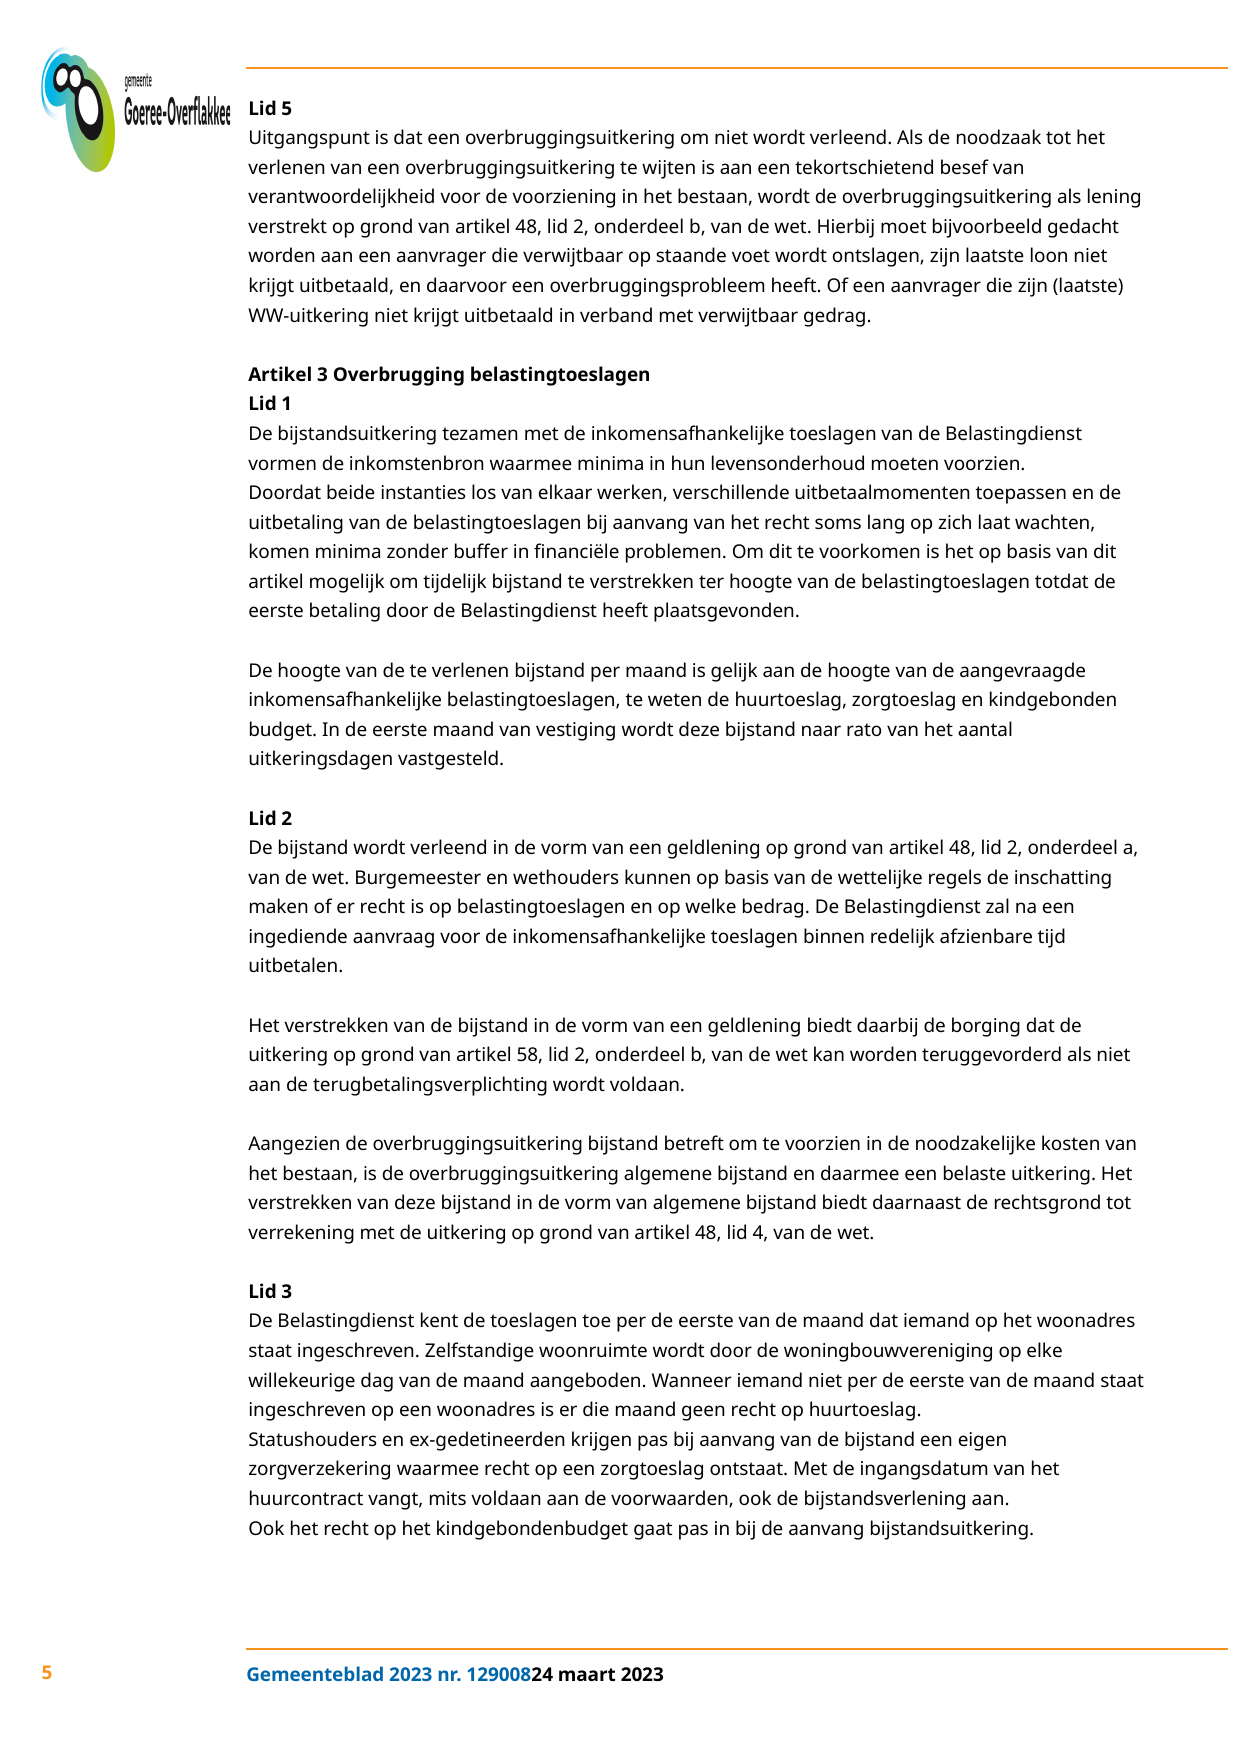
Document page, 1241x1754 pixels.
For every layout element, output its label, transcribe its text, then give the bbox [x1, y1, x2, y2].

text Lid 5 [248, 95, 1152, 121]
text Lid 3 [248, 1278, 1152, 1304]
text Aangezien de overbruggingsuitkering bijstand betreft om te voorzien in de noodzakelijke kosten van het bestaan, is de overbruggingsuitkering algemene bijstand en daarmee een belaste uitkering. Het verstrekken van deze bijstand in de vorm van algemene bijstand biedt daarnaast de rechtsgrond tot verrekening met de uitkering op grond van artikel 48, lid 4, van de wet. [248, 1130, 1152, 1245]
text Artikel 3 Overbrugging belastingtoeslagen [248, 361, 1152, 387]
text Doordat beide instanties los van elkaar werken, verschillende uitbetaalmomenten toepassen en de uitbetaling van de belastingtoeslagen bij aanvang van het recht soms lang op zich laat wachten, komen minima zonder buffer in financiële problemen. Om dit te voorkomen is het op basis van dit artikel mogelijk om tijdelijk bijstand te verstrekken ter hoogte van de belastingtoeslagen totdat de eerste betaling door de Belastingdienst heeft plaatsgevonden. [248, 479, 1152, 623]
text De bijstandsuitkering tezamen met de inkomensafhankelijke toeslagen van de Belastingdienst vormen de inkomstenbron waarmee minima in hun levensonderhoud moeten voorzien. [248, 420, 1152, 476]
text Lid 1 [248, 391, 1152, 416]
text Uitgangspunt is dat een overbruggingsuitkering om niet wordt verleend. Als de noodzaak tot het verlenen van een overbruggingsuitkering te wijten is aan een tekortschietend besef van verantwoordelijkheid voor de voorziening in het bestaan, wordt de overbruggingsuitkering als lening verstrekt op grond van artikel 48, lid 2, onderdeel b, van de wet. Hierbij moet bijvoorbeeld gedacht worden aan een aanvrager die verwijtbaar op staande voet wordt ontslagen, zijn laatste loon niet krijgt uitbetaald, en daarvoor een overbruggingsprobleem heeft. Of een aanvrager die zijn (laatste) WW-uitkering niet krijgt uitbetaald in verband met verwijtbaar gedrag. [248, 124, 1152, 328]
text Ook het recht op het kindgebondenbudget gaat pas in bij de aanvang bijstandsuitkering. [248, 1515, 1152, 1541]
text Het verstrekken van de bijstand in de vorm van een geldlening biedt daarbij de borging dat de uitkering op grond van artikel 58, lid 2, onderdeel b, van de wet kan worden teruggevorderd als niet aan de terugbetalingsverplichting wordt voldaan. [248, 1012, 1152, 1097]
text De Belastingdienst kent de toeslagen toe per de eerste van de maand dat iemand op het woonadres staat ingeschreven. Zelfstandige woonruimte wordt door de woningbouwvereniging op elke willekeurige dag van de maand aangeboden. Wanneer iemand niet per de eerste van de maand staat ingeschreven op een woonadres is er die maand geen recht op huurtoeslag. [248, 1308, 1152, 1422]
text Lid 2 [248, 805, 1152, 831]
text Statushouders en ex-gedetineerden krijgen pas bij aanvang van de bijstand een eigen zorgverzekering waarmee recht op een zorgtoeslag ontstaat. Met de ingangsdatum van het huurcontract vangt, mits voldaan aan de voorwaarden, ook de bijstandsverlening aan. [248, 1426, 1152, 1511]
picture [41, 47, 231, 172]
text De hoogte van de te verlenen bijstand per maand is gelijk aan de hoogte van de aangevraagde inkomensafhankelijke belastingtoeslagen, te weten de huurtoeslag, zorgtoeslag en kindgebonden budget. In de eerste maand van vestiging wordt deze bijstand naar rato van het aantal uitkeringsdagen vastgesteld. [248, 657, 1152, 771]
text De bijstand wordt verleend in de vorm van een geldlening op grond van artikel 48, lid 2, onderdeel a, van de wet. Burgemeester en wethouders kunnen op basis van de wettelijke regels de inschatting maken of er recht is op belastingtoeslagen en op welke bedrag. De Belastingdienst zal na een ingediende aanvraag voor de inkomensafhankelijke toeslagen binnen redelijk afzienbare tijd uitbetalen. [248, 834, 1152, 978]
